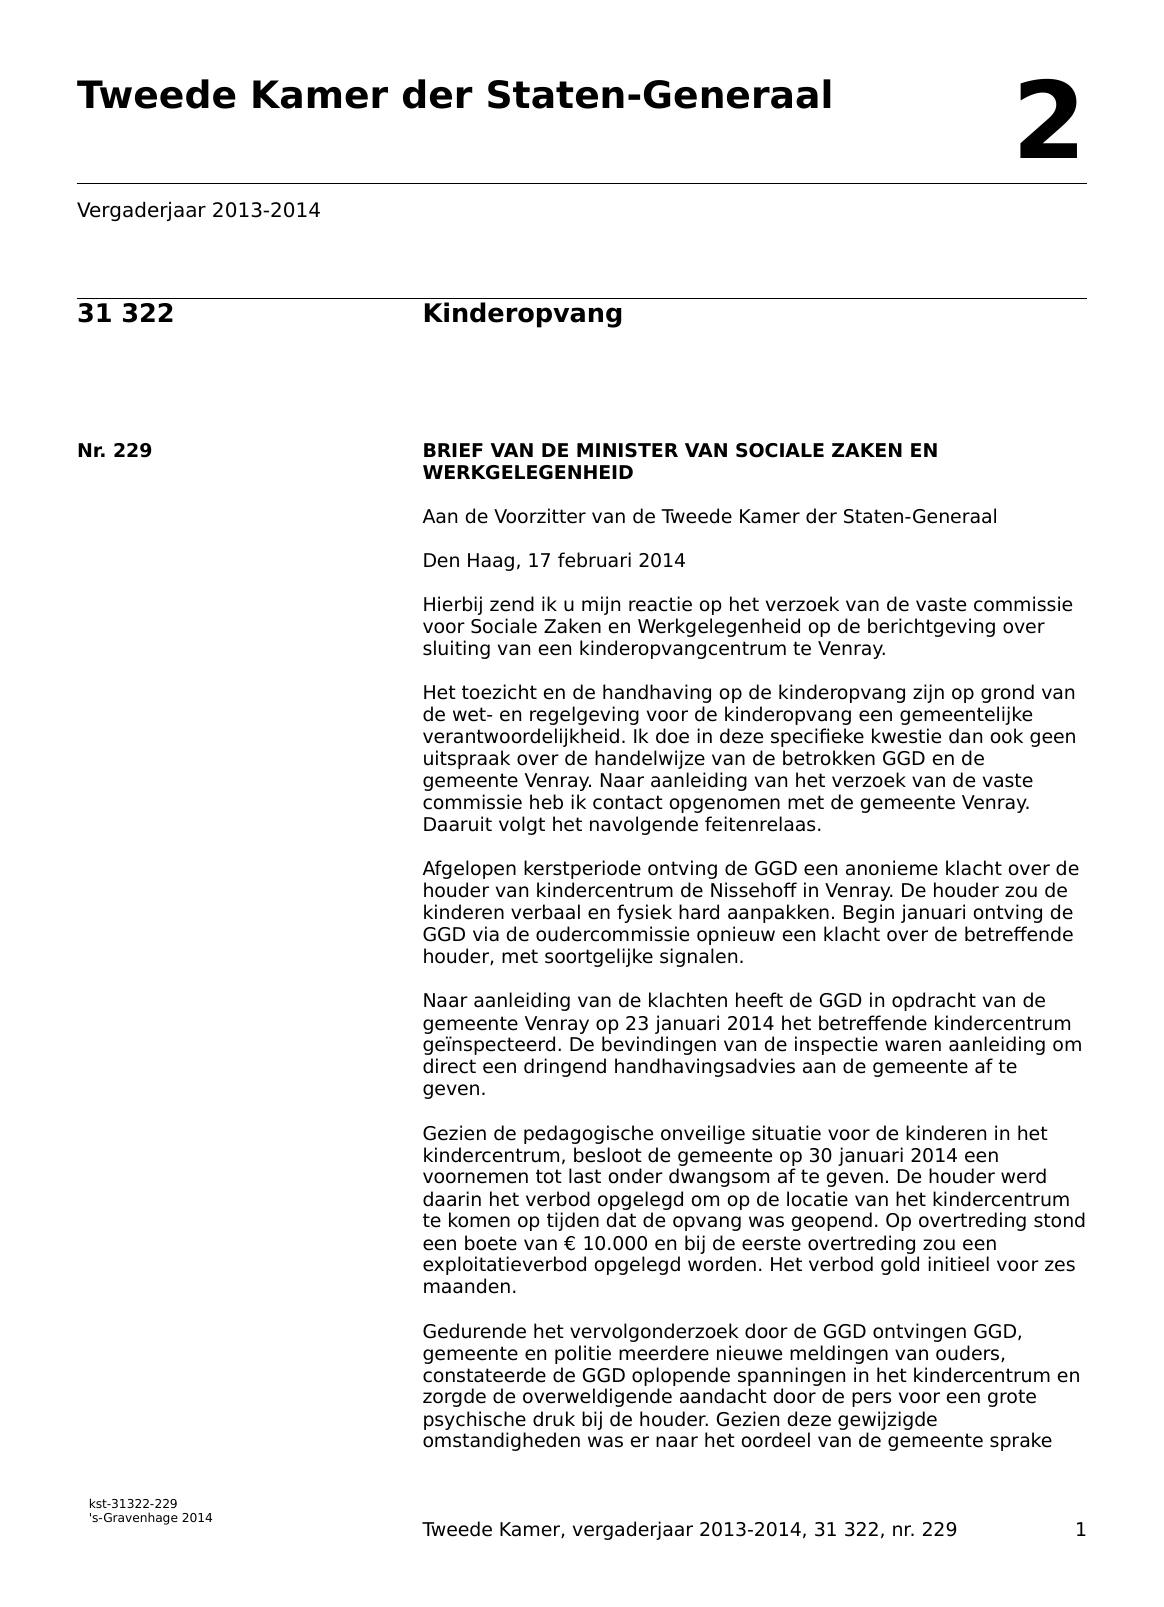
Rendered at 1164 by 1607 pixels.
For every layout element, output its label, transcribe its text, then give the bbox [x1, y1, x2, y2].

text Naar aanleiding van de klachten heeft de GGD in opdracht van de gemeente Venray op 23 januari 2014 het betreffende kindercentrum geïnspecteerd. De bevindingen van de inspectie waren aanleiding om direct een dringend handhavingsadvies aan de gemeente af te geven. [422, 990, 1087, 1100]
text Het toezicht en de handhaving op de kinderopvang zijn op grond van de wet- en regelgeving voor de kinderopvang een gemeentelijke verantwoordelijkheid. Ik doe in deze specifieke kwestie dan ook geen uitspraak over de handelwijze van de betrokken GGD en de gemeente Venray. Naar aanleiding van het verzoek van de vaste commissie heb ik contact opgenomen met de gemeente Venray. Daaruit volgt het navolgende feitenrelaas. [422, 682, 1087, 836]
text kst-31322-229 [88, 1497, 323, 1511]
text Den Haag, 17 februari 2014 [422, 550, 1087, 572]
table_header 2 [886, 59, 1087, 183]
text Hierbij zend ik u mijn reactie op het verzoek van de vaste commissie voor Sociale Zaken en Werkgelegenheid op de berichtgeving over sluiting van een kinderopvangcentrum te Venray. [422, 594, 1087, 660]
text Aan de Voorzitter van de Tweede Kamer der Staten-Generaal [422, 506, 1087, 528]
text 's-Gravenhage 2014 [88, 1511, 323, 1525]
subtitle Nr. 229 BRIEF VAN DE MINISTER VAN SOCIALE ZAKEN EN WERKGELEGENHEID [77, 440, 1087, 484]
table_header Tweede Kamer der Staten-Generaal [77, 59, 886, 183]
text Gezien de pedagogische onveilige situatie voor de kinderen in het kindercentrum, besloot de gemeente op 30 januari 2014 een voornemen tot last onder dwangsom af te geven. De houder werd daarin het verbod opgelegd om op de locatie van het kindercentrum te komen op tijden dat de opvang was geopend. Op overtreding stond een boete van € 10.000 en bij de eerste overtreding zou een exploitatieverbod opgelegd worden. Het verbod gold initieel voor zes maanden. [422, 1122, 1087, 1298]
table_cell Vergaderjaar 2013-2014 [77, 184, 1087, 298]
text Afgelopen kerstperiode ontving de GGD een anonieme klacht over de houder van kindercentrum de Nissehoff in Venray. De houder zou de kinderen verbaal en fysiek hard aanpakken. Begin januari ontving de GGD via de oudercommissie opnieuw een klacht over de betreffende houder, met soortgelijke signalen. [422, 858, 1087, 968]
subtitle 31 322 Kinderopvang [77, 299, 1087, 329]
text Gedurende het vervolgonderzoek door de GGD ontvingen GGD, gemeente en politie meerdere nieuwe meldingen van ouders, constateerde de GGD oplopende spanningen in het kindercentrum en zorgde de overweldigende aandacht door de pers voor een grote psychische druk bij de houder. Gezien deze gewijzigde omstandigheden was er naar het oordeel van de gemeente sprake [422, 1321, 1087, 1452]
